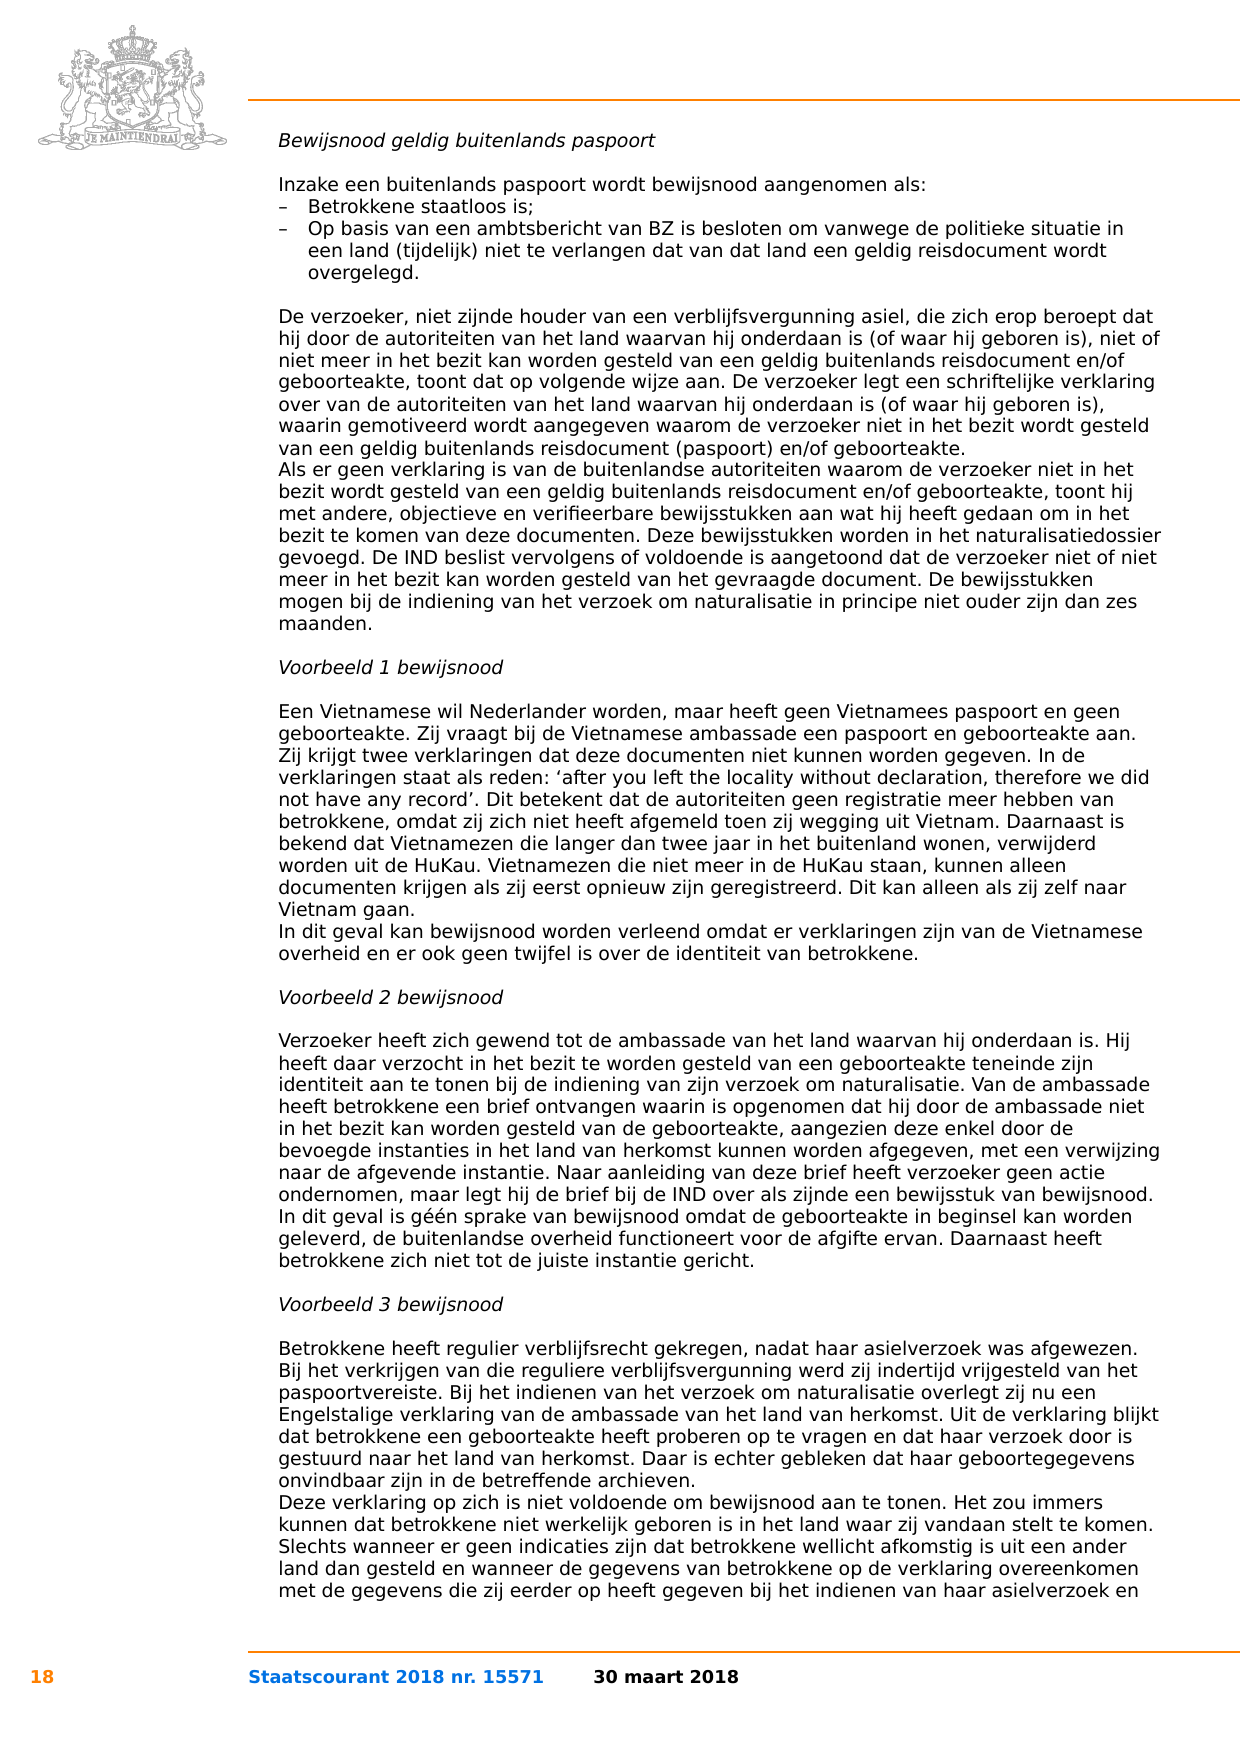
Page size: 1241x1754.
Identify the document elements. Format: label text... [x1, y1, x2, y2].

text Verzoeker heeft zich gewend tot de ambassade van het land waarvan hij onderdaan is. Hij heeft daar verzocht in het bezit te worden gesteld van een geboorteakte teneinde zijn identiteit aan te tonen bij de indiening van zijn verzoek om naturalisatie. Van de ambassade heeft betrokkene een brief ontvangen waarin is opgenomen dat hij door de ambassade niet in het bezit kan worden gesteld van de geboorteakte, aangezien deze enkel door de bevoegde instanties in het land van herkomst kunnen worden afgegeven, met een verwijzing naar de afgevende instantie. Naar aanleiding van deze brief heeft verzoeker geen actie ondernomen, maar legt hij de brief bij de IND over als zijnde een bewijsstuk van bewijsnood. In dit geval is géén sprake van bewijsnood omdat de geboorteakte in beginsel kan worden geleverd, de buitenlandse overheid functioneert voor de afgifte ervan. Daarnaast heeft betrokkene zich niet tot de juiste instantie gericht. [278, 1030, 1163, 1272]
text – Betrokkene staatloos is; [278, 196, 1163, 218]
text De verzoeker, niet zijnde houder van een verblijfsvergunning asiel, die zich erop beroept dat hij door de autoriteiten van het land waarvan hij onderdaan is (of waar hij geboren is), niet of niet meer in het bezit kan worden gesteld van een geldig buitenlands reisdocument en/of geboorteakte, toont dat op volgende wijze aan. De verzoeker legt een schriftelijke verklaring over van de autoriteiten van het land waarvan hij onderdaan is (of waar hij geboren is), waarin gemotiveerd wordt aangegeven waarom de verzoeker niet in het bezit wordt gesteld van een geldig buitenlands reisdocument (paspoort) en/of geboorteakte. [278, 306, 1163, 459]
subtitle Voorbeeld 1 bewijsnood [278, 657, 1163, 679]
text In dit geval kan bewijsnood worden verleend omdat er verklaringen zijn van de Vietnamese overheid en er ook geen twijfel is over de identiteit van betrokkene. [278, 921, 1163, 965]
subtitle Voorbeeld 2 bewijsnood [278, 987, 1163, 1008]
subtitle Bewijsnood geldig buitenlands paspoort [278, 130, 1163, 152]
picture [38, 25, 227, 150]
text Een Vietnamese wil Nederlander worden, maar heeft geen Vietnamees paspoort en geen geboorteakte. Zij vraagt bij de Vietnamese ambassade een paspoort en geboorteakte aan. Zij krijgt twee verklaringen dat deze documenten niet kunnen worden gegeven. In de verklaringen staat als reden: ‘after you left the locality without declaration, therefore we did not have any record’. Dit betekent dat de autoriteiten geen registratie meer hebben van betrokkene, omdat zij zich niet heeft afgemeld toen zij wegging uit Vietnam. Daarnaast is bekend dat Vietnamezen die langer dan twee jaar in het buitenland wonen, verwijderd worden uit de HuKau. Vietnamezen die niet meer in de HuKau staan, kunnen alleen documenten krijgen als zij eerst opnieuw zijn geregistreerd. Dit kan alleen als zij zelf naar Vietnam gaan. [278, 701, 1163, 921]
text Deze verklaring op zich is niet voldoende om bewijsnood aan te tonen. Het zou immers kunnen dat betrokkene niet werkelijk geboren is in het land waar zij vandaan stelt te komen. Slechts wanneer er geen indicaties zijn dat betrokkene wellicht afkomstig is uit een ander land dan gesteld en wanneer de gegevens van betrokkene op de verklaring overeenkomen met de gegevens die zij eerder op heeft gegeven bij het indienen van haar asielverzoek en [278, 1492, 1163, 1602]
text Inzake een buitenlands paspoort wordt bewijsnood aangenomen als: [278, 174, 1163, 196]
text Als er geen verklaring is van de buitenlandse autoriteiten waarom de verzoeker niet in het bezit wordt gesteld van een geldig buitenlands reisdocument en/of geboorteakte, toont hij met andere, objectieve en verifieerbare bewijsstukken aan wat hij heeft gedaan om in het bezit te komen van deze documenten. Deze bewijsstukken worden in het naturalisatiedossier gevoegd. De IND beslist vervolgens of voldoende is aangetoond dat de verzoeker niet of niet meer in het bezit kan worden gesteld van het gevraagde document. De bewijsstukken mogen bij de indiening van het verzoek om naturalisatie in principe niet ouder zijn dan zes maanden. [278, 459, 1163, 635]
text – Op basis van een ambtsbericht van BZ is besloten om vanwege de politieke situatie in een land (tijdelijk) niet te verlangen dat van dat land een geldig reisdocument wordt overgelegd. [278, 218, 1163, 284]
text Betrokkene heeft regulier verblijfsrecht gekregen, nadat haar asielverzoek was afgewezen. Bij het verkrijgen van die reguliere verblijfsvergunning werd zij indertijd vrijgesteld van het paspoortvereiste. Bij het indienen van het verzoek om naturalisatie overlegt zij nu een Engelstalige verklaring van de ambassade van het land van herkomst. Uit de verklaring blijkt dat betrokkene een geboorteakte heeft proberen op te vragen en dat haar verzoek door is gestuurd naar het land van herkomst. Daar is echter gebleken dat haar geboortegegevens onvindbaar zijn in de betreffende archieven. [278, 1338, 1163, 1492]
subtitle Voorbeeld 3 bewijsnood [278, 1294, 1163, 1316]
